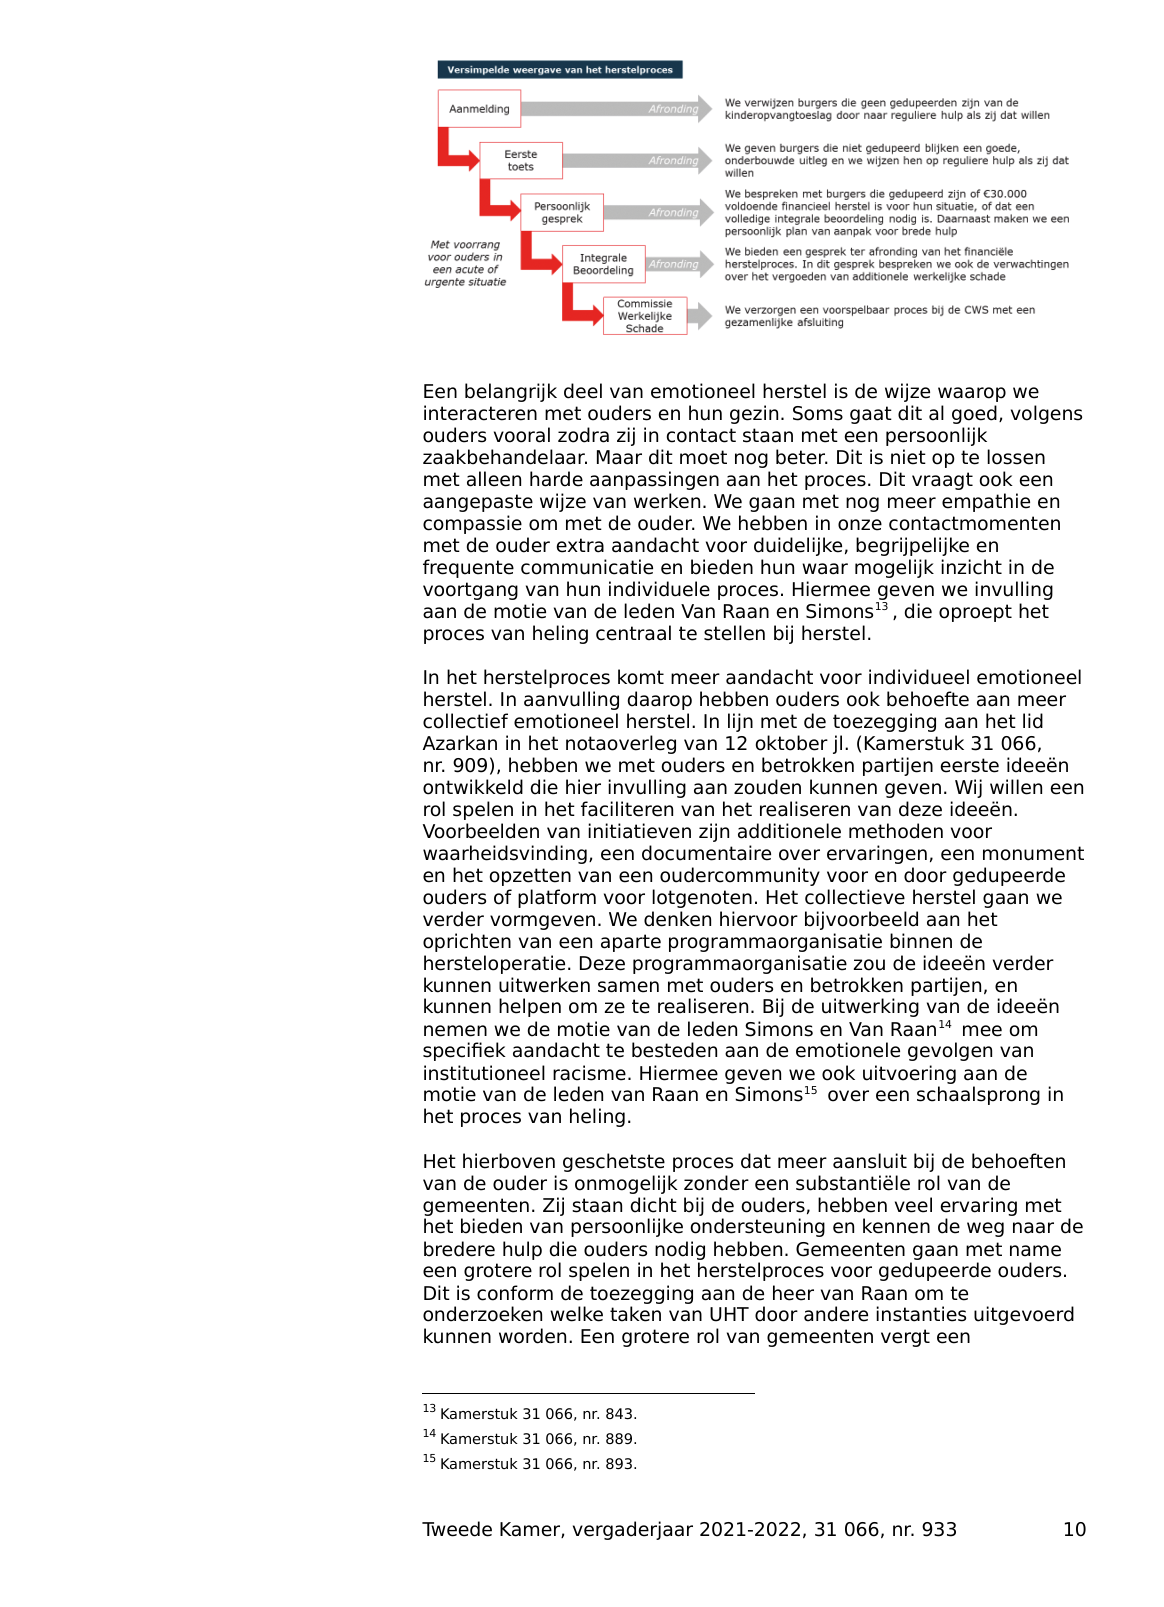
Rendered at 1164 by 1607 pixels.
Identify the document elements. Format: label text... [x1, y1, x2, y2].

text In het herstelproces komt meer aandacht voor individueel emotioneel herstel. In aanvulling daarop hebben ouders ook behoefte aan meer collectief emotioneel herstel. In lijn met de toezegging aan het lid Azarkan in het notaoverleg van 12 oktober jl. (Kamerstuk 31 066, nr. 909), hebben we met ouders en betrokken partijen eerste ideeën ontwikkeld die hier invulling aan zouden kunnen geven. Wij willen een rol spelen in het faciliteren van het realiseren van deze ideeën. Voorbeelden van initiatieven zijn additionele methoden voor waarheidsvinding, een documentaire over ervaringen, een monument en het opzetten van een oudercommunity voor en door gedupeerde ouders of platform voor lotgenoten. Het collectieve herstel gaan we verder vormgeven. We denken hiervoor bijvoorbeeld aan het oprichten van een aparte programmaorganisatie binnen de hersteloperatie. Deze programmaorganisatie zou de ideeën verder kunnen uitwerken samen met ouders en betrokken partijen, en kunnen helpen om ze te realiseren. Bij de uitwerking van de ideeën nemen we de motie van de leden Simons en Van Raan mee om specifiek aandacht te besteden aan de emotionele gevolgen van institutioneel racisme. Hiermee geven we ook uitvoering aan de motie van de leden van Raan en Simons over een schaalsprong in het proces van heling. [422, 667, 1087, 1128]
text Een belangrijk deel van emotioneel herstel is de wijze waarop we interacteren met ouders en hun gezin. Soms gaat dit al goed, volgens ouders vooral zodra zij in contact staan met een persoonlijk zaakbehandelaar. Maar dit moet nog beter. Dit is niet op te lossen met alleen harde aanpassingen aan het proces. Dit vraagt ook een aangepaste wijze van werken. We gaan met nog meer empathie en compassie om met de ouder. We hebben in onze contactmomenten met de ouder extra aandacht voor duidelijke, begrijpelijke en frequente communicatie en bieden hun waar mogelijk inzicht in de voortgang van hun individuele proces. Hiermee geven we invulling aan de motie van de leden Van Raan en Simons, die oproept het proces van heling centraal te stellen bij herstel. [422, 381, 1087, 644]
text Kamerstuk 31 066, nr. 889. [422, 1427, 1087, 1449]
text Het hierboven geschetste proces dat meer aansluit bij de behoeften van de ouder is onmogelijk zonder een substantiële rol van de gemeenten. Zij staan dicht bij de ouders, hebben veel ervaring met het bieden van persoonlijke ondersteuning en kennen de weg naar de bredere hulp die ouders nodig hebben. Gemeenten gaan met name een grotere rol spelen in het herstelproces voor gedupeerde ouders. Dit is conform de toezegging aan de heer van Raan om te onderzoeken welke taken van UHT door andere instanties uitgevoerd kunnen worden. Een grotere rol van gemeenten vergt een [422, 1151, 1087, 1348]
picture [422, 59, 1072, 337]
text Kamerstuk 31 066, nr. 843. [422, 1402, 1087, 1424]
text Kamerstuk 31 066, nr. 893. [422, 1452, 1087, 1474]
